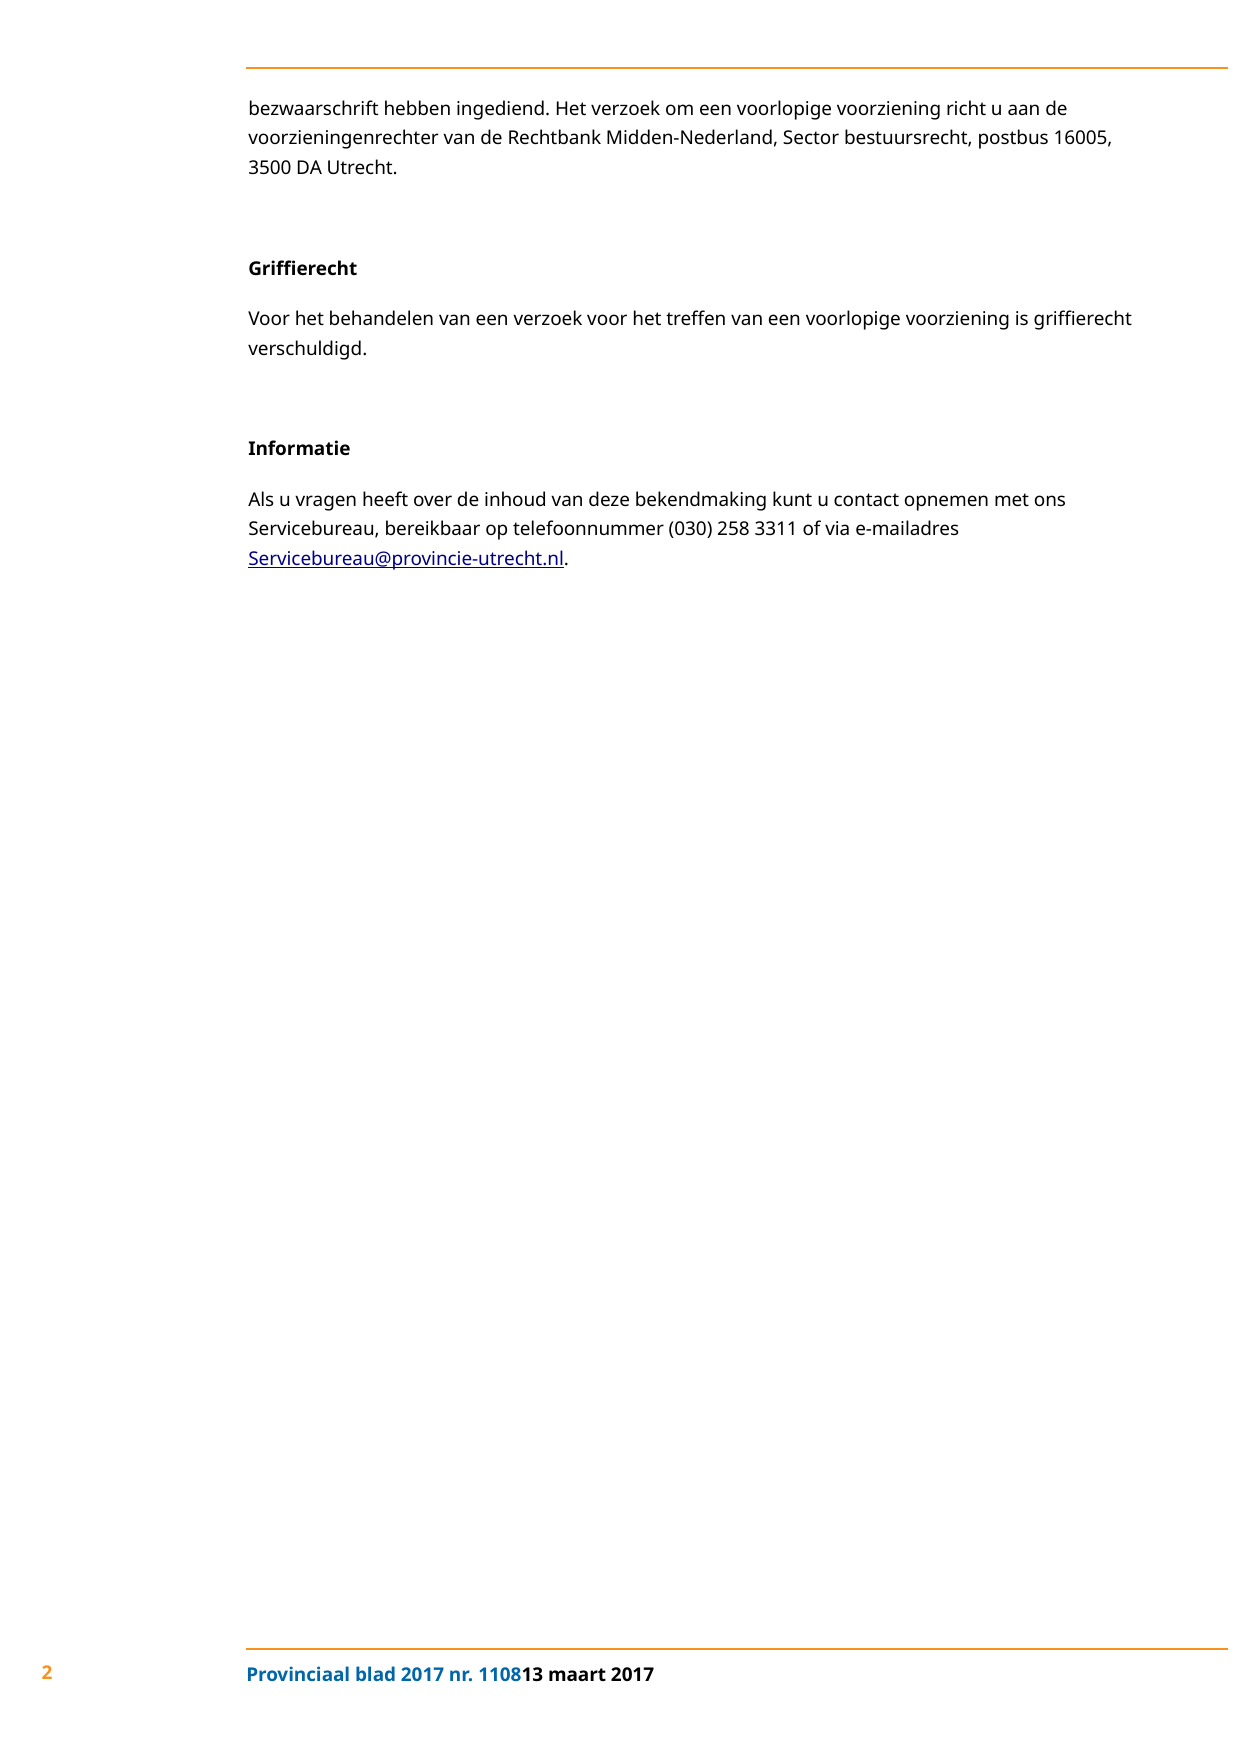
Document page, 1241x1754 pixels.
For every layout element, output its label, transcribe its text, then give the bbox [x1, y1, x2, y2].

text Als u vragen heeft over de inhoud van deze bekendmaking kunt u contact opnemen met ons Servicebureau, bereikbaar op telefoonnummer (030) 258 3311 of via e-mailadres Servicebureau@provincie-utrecht.nl. [248, 486, 1152, 571]
picture [41, 47, 231, 172]
text bezwaarschrift hebben ingediend. Het verzoek om een voorlopige voorziening richt u aan de voorzieningenrechter van de Rechtbank Midden-Nederland, Sector bestuursrecht, postbus 16005, 3500 DA Utrecht. [248, 95, 1152, 180]
text Griffierecht [248, 255, 1152, 281]
text Informatie [248, 436, 1152, 461]
text Voor het behandelen van een verzoek voor het treffen van een voorlopige voorziening is griffierecht verschuldigd. [248, 305, 1152, 361]
